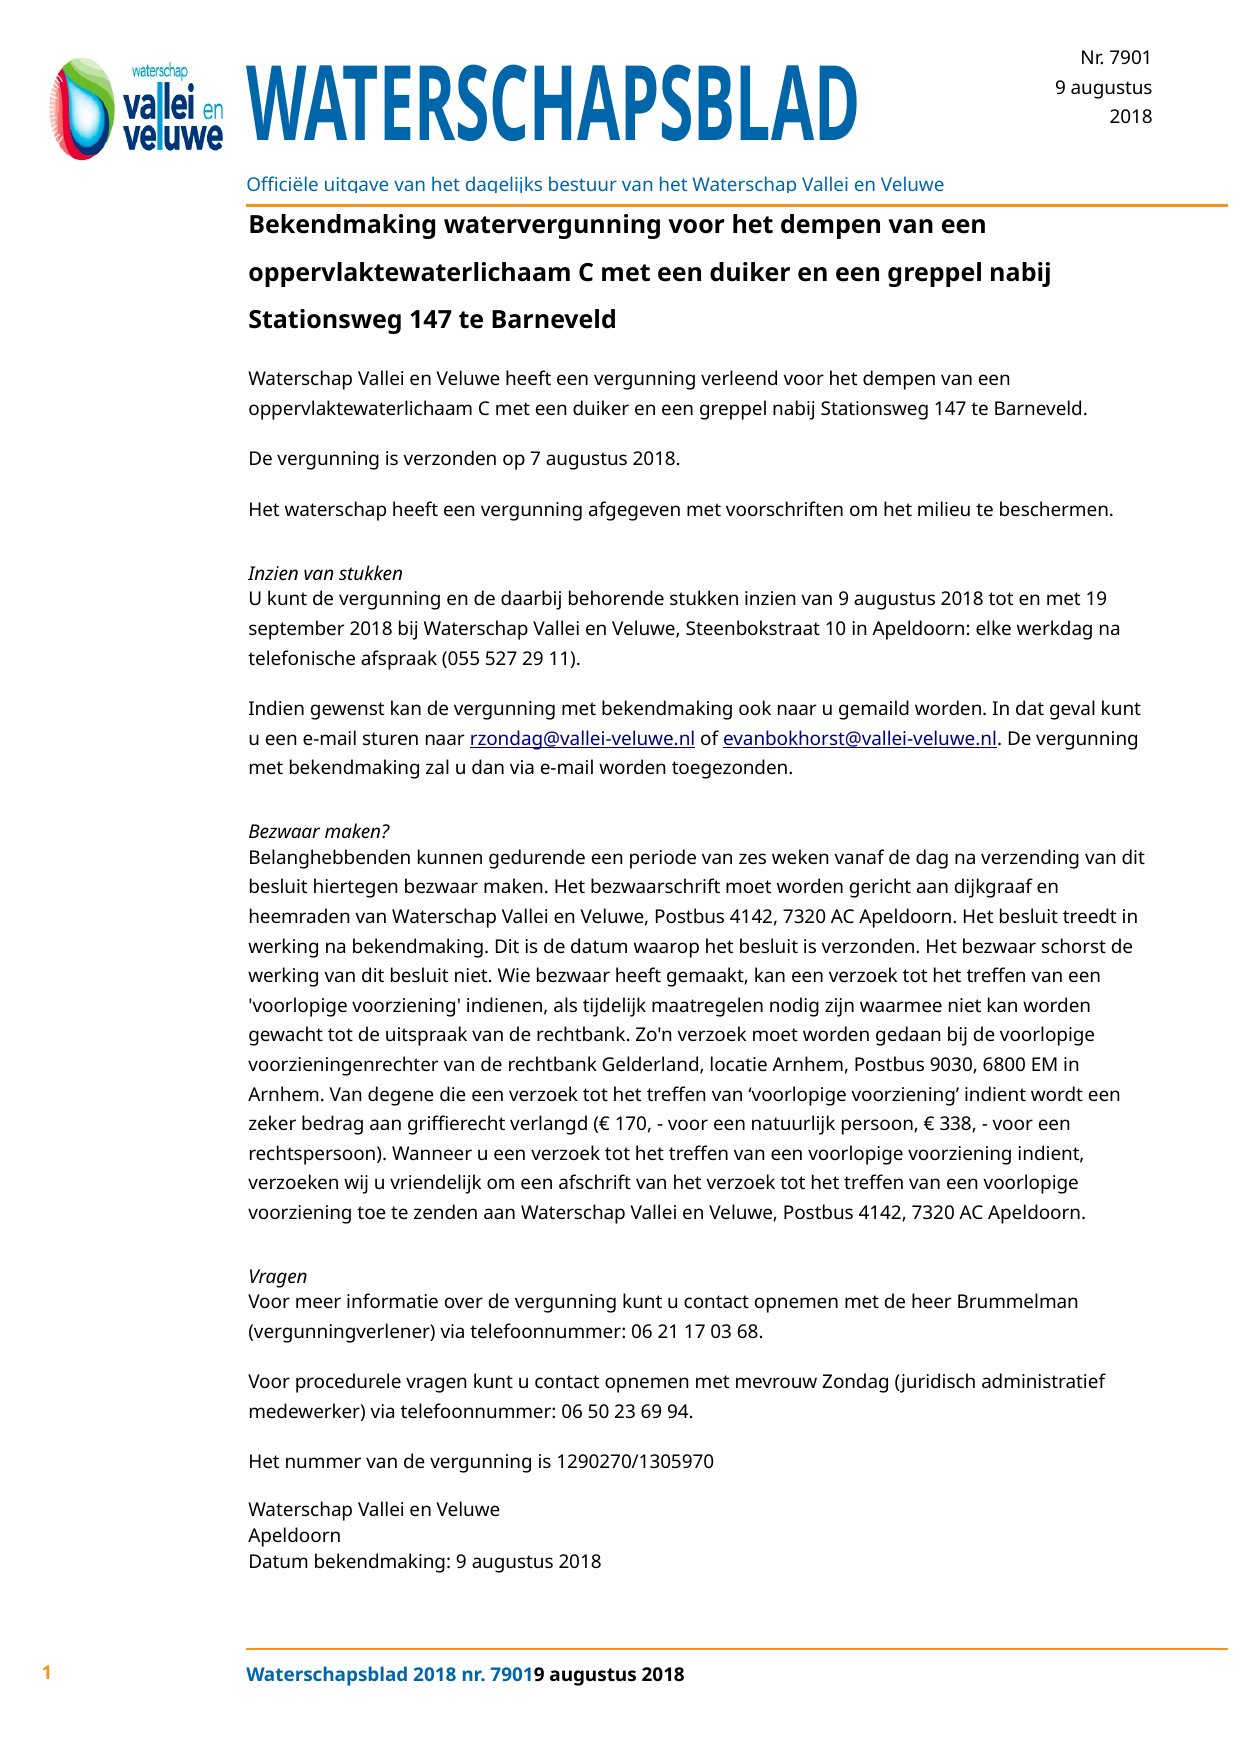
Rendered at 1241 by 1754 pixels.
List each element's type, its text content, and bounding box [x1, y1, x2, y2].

text Indien gewenst kan de vergunning met bekendmaking ook naar u gemaild worden. In dat geval kunt u een e-mail sturen naar rzondag@vallei-veluwe.nl of evanbokhorst@vallei-veluwe.nl. De vergunning met bekendmaking zal u dan via e-mail worden toegezonden. [248, 695, 1152, 780]
text Apeldoorn [248, 1522, 1152, 1548]
text Bekendmaking watervergunning voor het dempen van een oppervlaktewaterlichaam C met een duiker en een greppel nabij Stationsweg 147 te Barneveld [248, 207, 1152, 336]
text Waterschap Vallei en Veluwe [248, 1497, 1152, 1522]
text Het waterschap heeft een vergunning afgegeven met voorschriften om het milieu te beschermen. [248, 496, 1152, 522]
text Vragen [248, 1263, 1152, 1289]
text Waterschap Vallei en Veluwe heeft een vergunning verleend voor het dempen van een oppervlaktewaterlichaam C met een duiker en een greppel nabij Stationsweg 147 te Barneveld. [248, 366, 1152, 421]
text Belanghebbenden kunnen gedurende een periode van zes weken vanaf de dag na verzending van dit besluit hiertegen bezwaar maken. Het bezwaarschrift moet worden gericht aan dijkgraaf en heemraden van Waterschap Vallei en Veluwe, Postbus 4142, 7320 AC Apeldoorn. Het besluit treedt in werking na bekendmaking. Dit is de datum waarop het besluit is verzonden. Het bezwaar schorst de werking van dit besluit niet. Wie bezwaar heeft gemaakt, kan een verzoek tot het treffen van een 'voorlopige voorziening' indienen, als tijdelijk maatregelen nodig zijn waarmee niet kan worden gewacht tot de uitspraak van de rechtbank. Zo'n verzoek moet worden gedaan bij de voorlopige voorzieningenrechter van de rechtbank Gelderland, locatie Arnhem, Postbus 9030, 6800 EM in Arnhem. Van degene die een verzoek tot het treffen van ‘voorlopige voorziening’ indient wordt een zeker bedrag aan griffierecht verlangd (€ 170, - voor een natuurlijk persoon, € 338, - voor een rechtspersoon). Wanneer u een verzoek tot het treffen van een voorlopige voorziening indient, verzoeken wij u vriendelijk om een afschrift van het verzoek tot het treffen van een voorlopige voorziening toe te zenden aan Waterschap Vallei en Veluwe, Postbus 4142, 7320 AC Apeldoorn. [248, 844, 1152, 1225]
text U kunt de vergunning en de daarbij behorende stukken inzien van 9 augustus 2018 tot en met 19 september 2018 bij Waterschap Vallei en Veluwe, Steenbokstraat 10 in Apeldoorn: elke werkdag na telefonische afspraak (055 527 29 11). [248, 586, 1152, 671]
text Bezwaar maken? [248, 818, 1152, 844]
text Voor procedurele vragen kunt u contact opnemen met mevrouw Zondag (juridisch administratief medewerker) via telefoonnummer: 06 50 23 69 94. [248, 1369, 1152, 1424]
text De vergunning is verzonden op 7 augustus 2018. [248, 446, 1152, 471]
text Het nummer van de vergunning is 1290270/1305970 [248, 1449, 1152, 1474]
text Inzien van stukken [248, 560, 1152, 586]
text Datum bekendmaking: 9 augustus 2018 [248, 1548, 1152, 1574]
text Voor meer informatie over de vergunning kunt u contact opnemen met de heer Brummelman (vergunningverlener) via telefoonnummer: 06 21 17 03 68. [248, 1289, 1152, 1344]
picture [41, 47, 231, 172]
